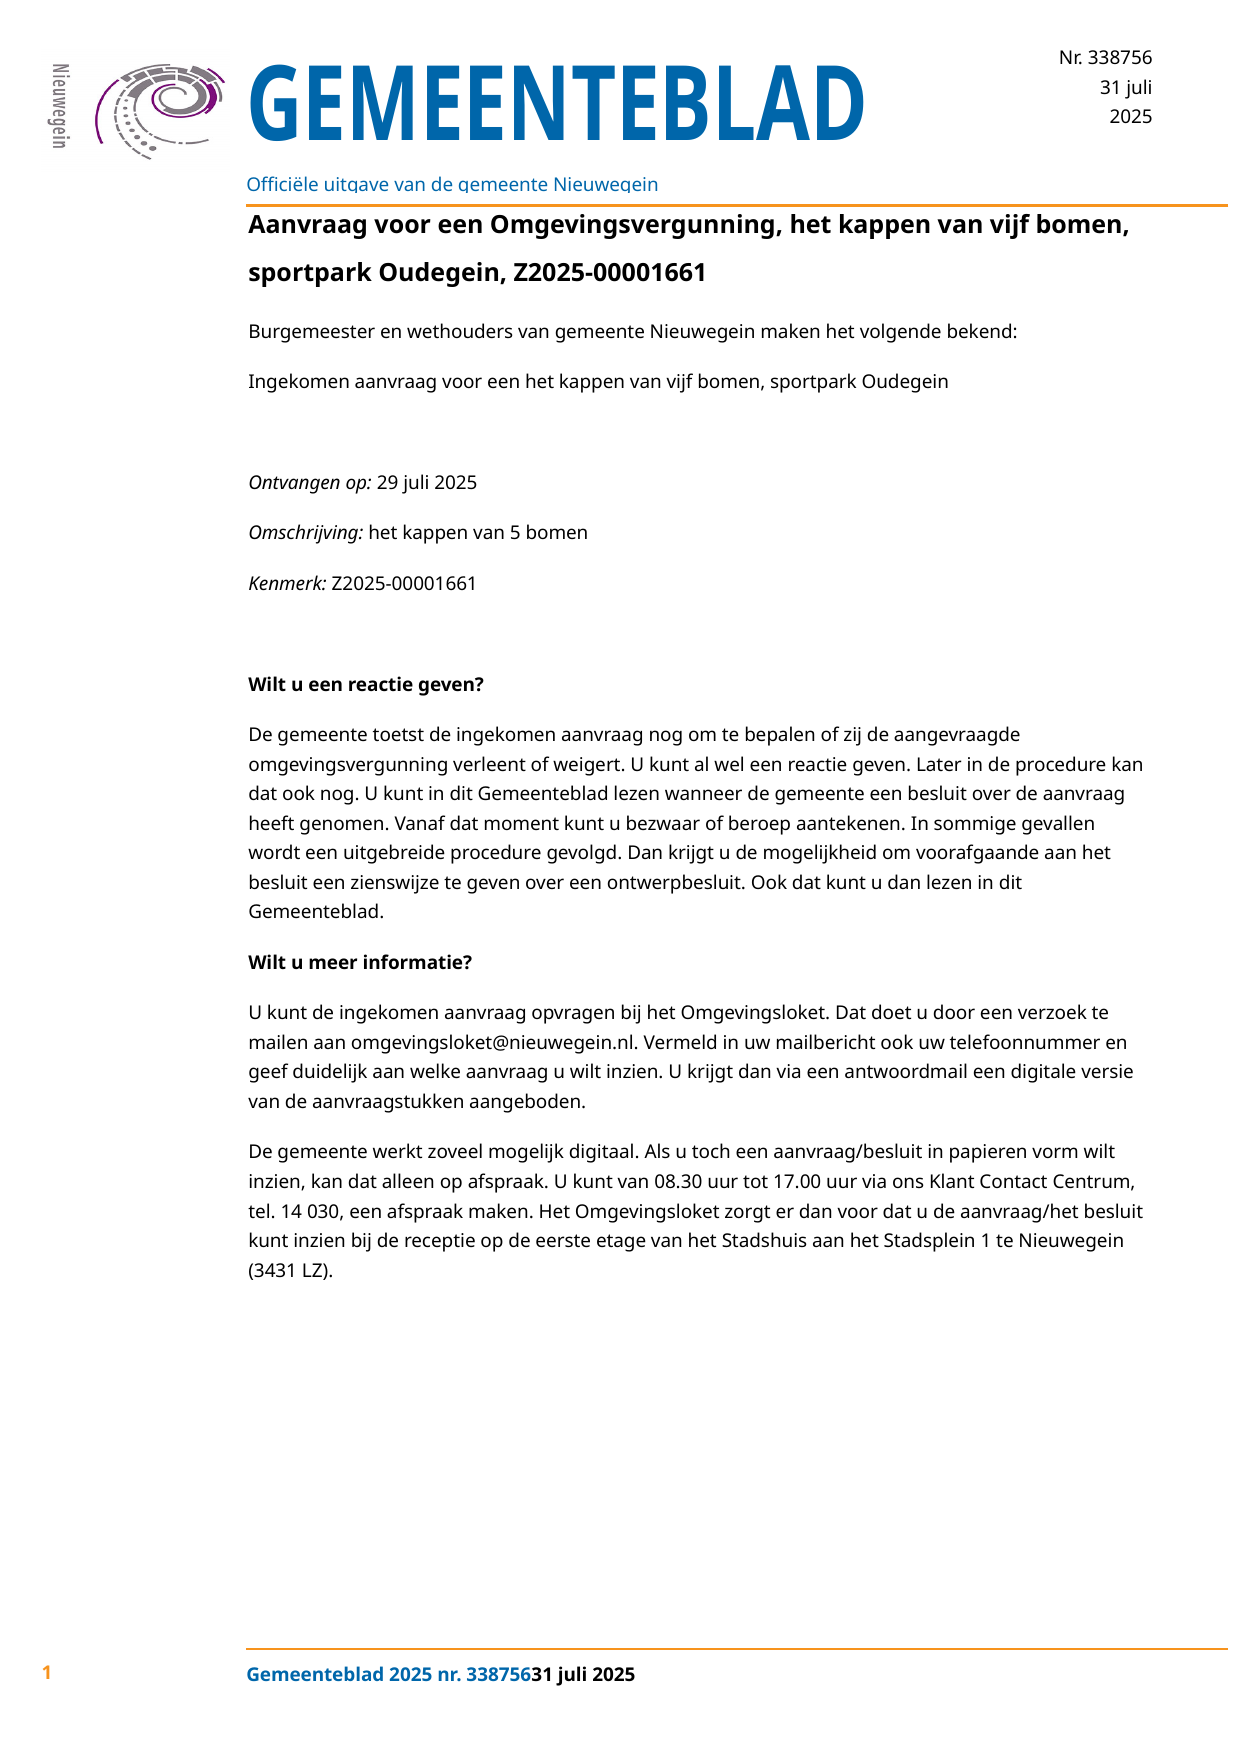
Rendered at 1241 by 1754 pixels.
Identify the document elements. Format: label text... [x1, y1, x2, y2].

text Ontvangen op: 29 juli 2025 [248, 469, 1152, 495]
text Wilt u meer informatie? [248, 949, 1152, 975]
text De gemeente toetst de ingekomen aanvraag nog om te bepalen of zij de aangevraagde omgevingsvergunning verleent of weigert. U kunt al wel een reactie geven. Later in de procedure kan dat ook nog. U kunt in dit Gemeenteblad lezen wanneer de gemeente een besluit over de aanvraag heeft genomen. Vanaf dat moment kunt u bezwaar of beroep aantekenen. In sommige gevallen wordt een uitgebreide procedure gevolgd. Dan krijgt u de mogelijkheid om voorafgaande aan het besluit een zienswijze te geven over een ontwerpbesluit. Ook dat kunt u dan lezen in dit Gemeenteblad. [248, 721, 1152, 924]
text Ingekomen aanvraag voor een het kappen van vijf bomen, sportpark Oudegein [248, 368, 1152, 394]
picture [41, 47, 231, 172]
text De gemeente werkt zoveel mogelijk digitaal. Als u toch een aanvraag/besluit in papieren vorm wilt inzien, kan dat alleen op afspraak. U kunt van 08.30 uur tot 17.00 uur via ons Klant Contact Centrum, tel. 14 030, een afspraak maken. Het Omgevingsloket zorgt er dan voor dat u de aanvraag/het besluit kunt inzien bij de receptie op de eerste etage van het Stadshuis aan het Stadsplein 1 te Nieuwegein (3431 LZ). [248, 1139, 1152, 1283]
text U kunt de ingekomen aanvraag opvragen bij het Omgevingsloket. Dat doet u door een verzoek te mailen aan omgevingsloket@nieuwegein.nl. Vermeld in uw mailbericht ook uw telefoonnummer en geef duidelijk aan welke aanvraag u wilt inzien. U krijgt dan via een antwoordmail een digitale versie van de aanvraagstukken aangeboden. [248, 999, 1152, 1114]
text Wilt u een reactie geven? [248, 671, 1152, 697]
text Burgemeester en wethouders van gemeente Nieuwegein maken het volgende bekend: [248, 318, 1152, 344]
text Omschrijving: het kappen van 5 bomen [248, 519, 1152, 545]
text Kenmerk: Z2025-00001661 [248, 570, 1152, 596]
text Aanvraag voor een Omgevingsvergunning, het kappen van vijf bomen, sportpark Oudegein, Z2025-00001661 [248, 207, 1152, 288]
